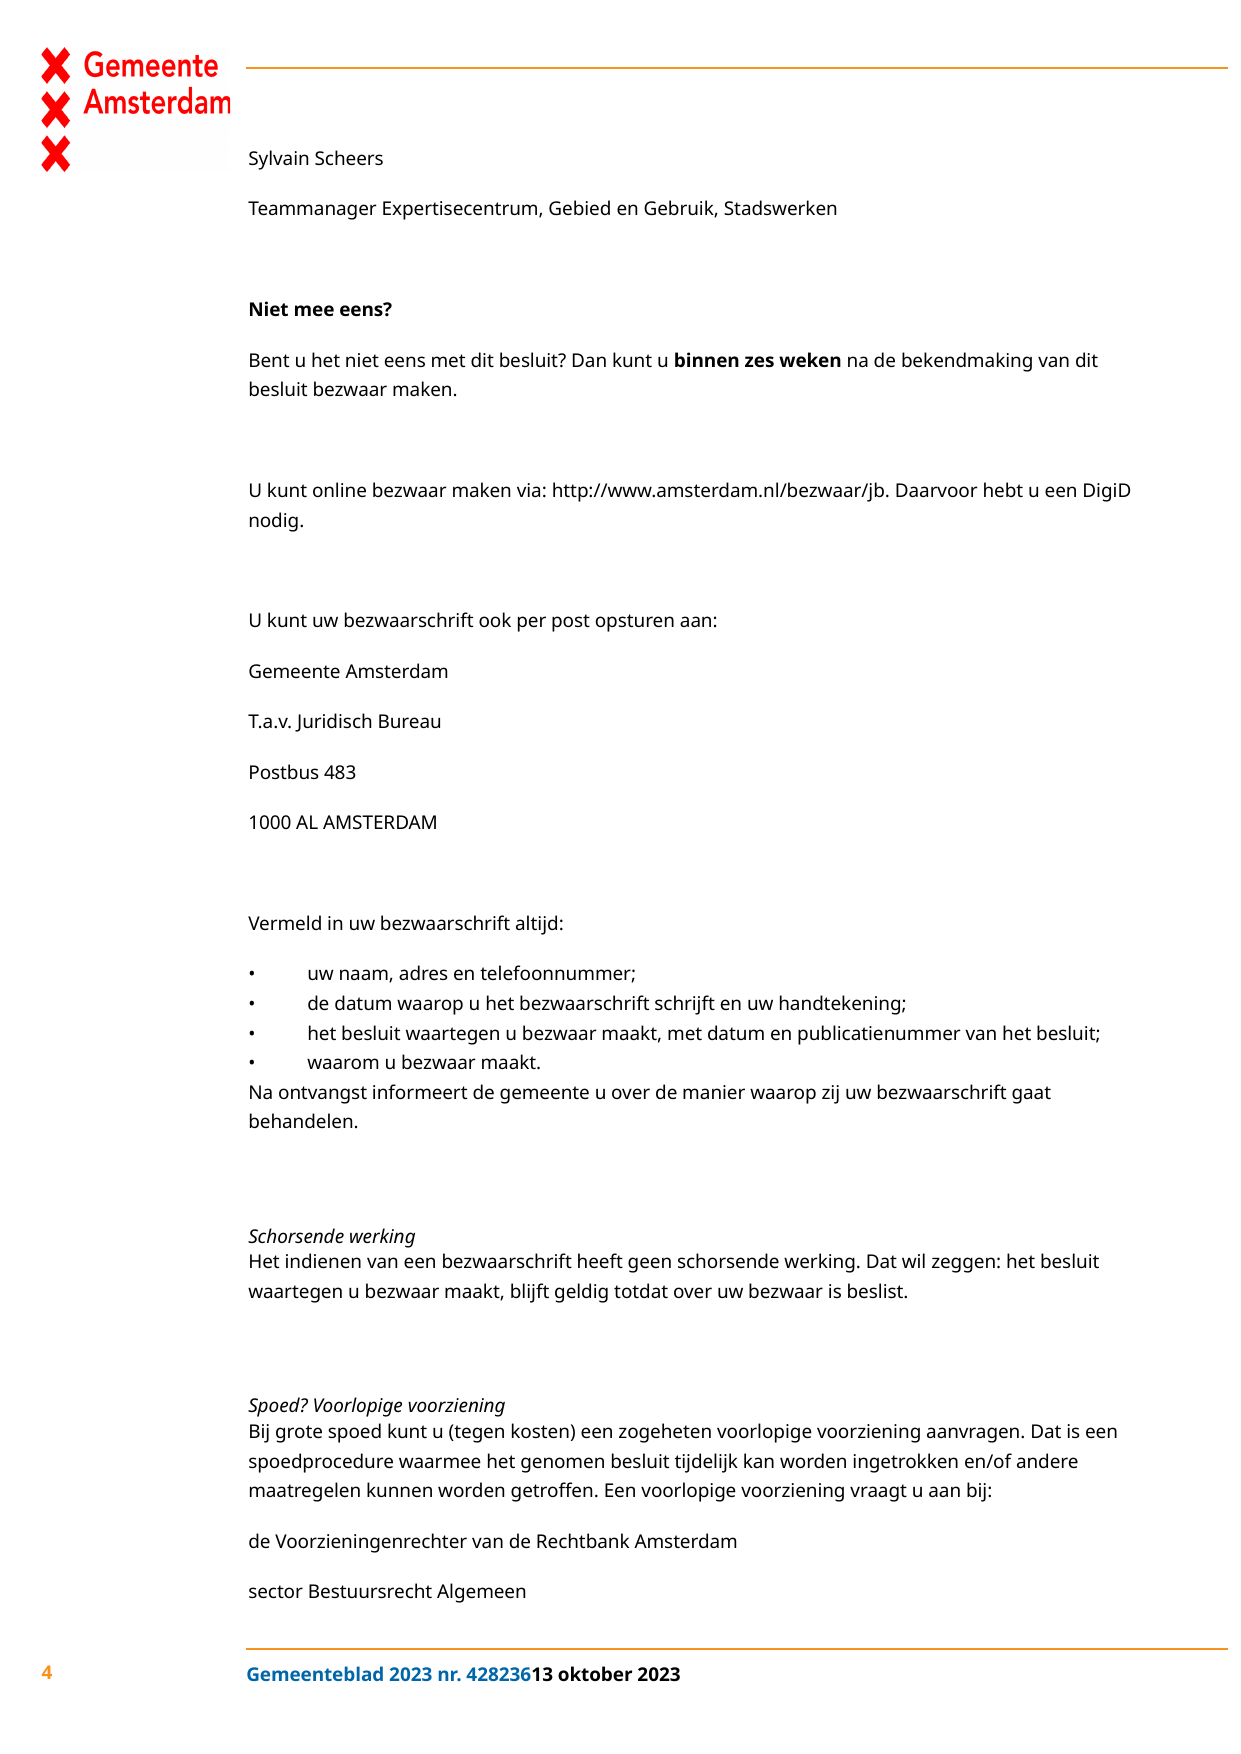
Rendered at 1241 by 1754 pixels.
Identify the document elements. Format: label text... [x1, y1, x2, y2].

text Bij grote spoed kunt u (tegen kosten) een zogeheten voorlopige voorziening aanvragen. Dat is een spoedprocedure waarmee het genomen besluit tijdelijk kan worden ingetrokken en/of andere maatregelen kunnen worden getroffen. Een voorlopige voorziening vraagt u aan bij: [248, 1418, 1152, 1503]
text Schorsende werking [248, 1223, 1152, 1249]
list uw naam, adres en telefoonnummer; [248, 961, 1152, 986]
picture [41, 47, 231, 172]
text Na ontvangst informeert de gemeente u over de manier waarop zij uw bezwaarschrift gaat behandelen. [248, 1079, 1152, 1134]
text Het indienen van een bezwaarschrift heeft geen schorsende werking. Dat wil zeggen: het besluit waartegen u bezwaar maakt, blijft geldig totdat over uw bezwaar is beslist. [248, 1249, 1152, 1304]
text sector Bestuursrecht Algemeen [248, 1578, 1152, 1604]
text 1000 AL AMSTERDAM [248, 809, 1152, 835]
text Gemeente Amsterdam [248, 658, 1152, 684]
text U kunt uw bezwaarschrift ook per post opsturen aan: [248, 608, 1152, 633]
text Bent u het niet eens met dit besluit? Dan kunt u binnen zes weken na de bekendmaking van dit besluit bezwaar maken. [248, 347, 1152, 402]
text T.a.v. Juridisch Bureau [248, 708, 1152, 734]
text Sylvain Scheers [248, 145, 1152, 171]
text de Voorzieningenrechter van de Rechtbank Amsterdam [248, 1528, 1152, 1554]
text Vermeld in uw bezwaarschrift altijd: [248, 910, 1152, 936]
list de datum waarop u het bezwaarschrift schrijft en uw handtekening; [248, 990, 1152, 1016]
list waarom u bezwaar maakt. [248, 1049, 1152, 1075]
text Niet mee eens? [248, 296, 1152, 322]
text Postbus 483 [248, 759, 1152, 785]
text U kunt online bezwaar maken via: http://www.amsterdam.nl/bezwaar/jb. Daarvoor hebt u een DigiD nodig. [248, 477, 1152, 533]
text Teammanager Expertisecentrum, Gebied en Gebruik, Stadswerken [248, 196, 1152, 221]
text Spoed? Voorlopige voorziening [248, 1393, 1152, 1418]
list het besluit waartegen u bezwaar maakt, met datum en publicatienummer van het besluit; [248, 1020, 1152, 1046]
